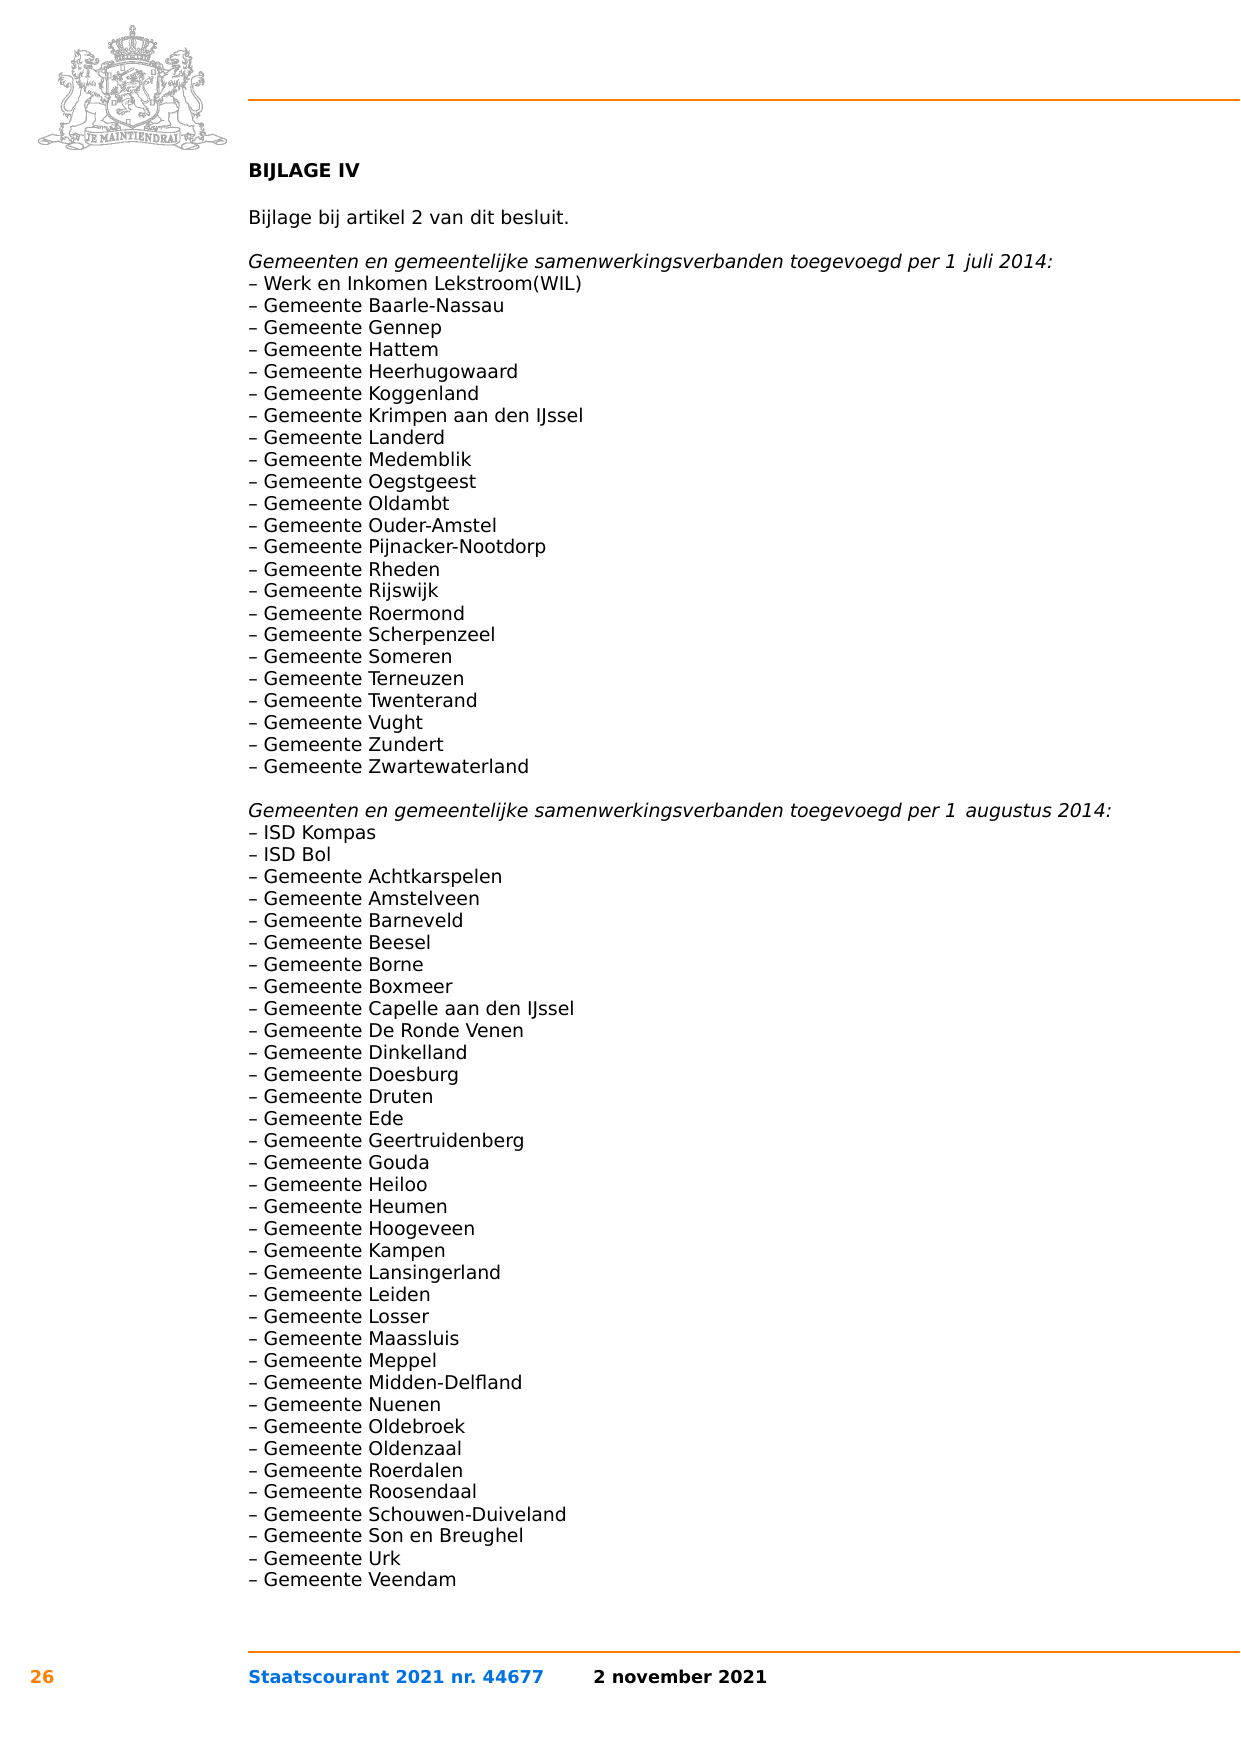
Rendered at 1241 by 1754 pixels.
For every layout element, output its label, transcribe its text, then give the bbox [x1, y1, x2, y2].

text – Gemeente Rheden [248, 558, 1163, 580]
text – ISD Kompas [248, 822, 1163, 844]
text – Gemeente Rijswijk [248, 580, 1163, 602]
text – Gemeente Veendam [248, 1569, 1163, 1591]
text – Gemeente Krimpen aan den IJssel [248, 404, 1163, 427]
text – Gemeente Baarle-Nassau [248, 295, 1163, 317]
text – Gemeente Capelle aan den IJssel [248, 998, 1163, 1020]
text – Gemeente Son en Breughel [248, 1525, 1163, 1547]
text – Gemeente Ouder-Amstel [248, 514, 1163, 536]
text – Gemeente Roermond [248, 602, 1163, 624]
text – Gemeente De Ronde Venen [248, 1020, 1163, 1042]
text – Gemeente Schouwen-Duiveland [248, 1503, 1163, 1525]
text – Gemeente Roerdalen [248, 1459, 1163, 1481]
text – Gemeente Borne [248, 954, 1163, 976]
subtitle BIJLAGE IV [248, 160, 1163, 182]
text – Gemeente Dinkelland [248, 1042, 1163, 1064]
text – Gemeente Koggenland [248, 383, 1163, 404]
text – Gemeente Druten [248, 1086, 1163, 1108]
picture [38, 25, 227, 150]
text – Gemeente Terneuzen [248, 668, 1163, 690]
text – Gemeente Nuenen [248, 1393, 1163, 1416]
text – Gemeente Someren [248, 646, 1163, 668]
text – Gemeente Heiloo [248, 1174, 1163, 1196]
text – Gemeente Doesburg [248, 1064, 1163, 1086]
text – Gemeente Amstelveen [248, 888, 1163, 910]
text – Gemeente Oldambt [248, 492, 1163, 514]
text – Gemeente Leiden [248, 1284, 1163, 1306]
text – Gemeente Achtkarspelen [248, 866, 1163, 888]
text – Gemeente Kampen [248, 1240, 1163, 1262]
text – Gemeente Zundert [248, 734, 1163, 756]
text – Gemeente Medemblik [248, 448, 1163, 471]
text – Gemeente Lansingerland [248, 1262, 1163, 1284]
subtitle Gemeenten en gemeentelijke samenwerkingsverbanden toegevoegd per 1 augustus 2014: [248, 800, 1163, 822]
text – Gemeente Heerhugowaard [248, 361, 1163, 383]
text – Gemeente Gennep [248, 317, 1163, 339]
text – Werk en Inkomen Lekstroom(WIL) [248, 273, 1163, 295]
text – Gemeente Losser [248, 1306, 1163, 1328]
text – Gemeente Oldenzaal [248, 1437, 1163, 1459]
text – Gemeente Twenterand [248, 690, 1163, 712]
text – Gemeente Roosendaal [248, 1481, 1163, 1503]
text – Gemeente Barneveld [248, 910, 1163, 932]
text – Gemeente Gouda [248, 1152, 1163, 1174]
text – Gemeente Meppel [248, 1349, 1163, 1372]
text – Gemeente Boxmeer [248, 976, 1163, 998]
text – Gemeente Midden-Delfland [248, 1372, 1163, 1393]
text – Gemeente Pijnacker-Nootdorp [248, 536, 1163, 558]
text – ISD Bol [248, 844, 1163, 866]
text – Gemeente Beesel [248, 932, 1163, 954]
text – Gemeente Urk [248, 1547, 1163, 1569]
text – Gemeente Vught [248, 712, 1163, 734]
text – Gemeente Hattem [248, 339, 1163, 361]
text – Gemeente Hoogeveen [248, 1218, 1163, 1240]
text – Gemeente Oegstgeest [248, 471, 1163, 492]
subtitle Gemeenten en gemeentelijke samenwerkingsverbanden toegevoegd per 1 juli 2014: [248, 251, 1163, 273]
text – Gemeente Geertruidenberg [248, 1130, 1163, 1152]
text – Gemeente Oldebroek [248, 1416, 1163, 1437]
text – Gemeente Ede [248, 1108, 1163, 1130]
text – Gemeente Scherpenzeel [248, 624, 1163, 646]
text – Gemeente Landerd [248, 427, 1163, 448]
text – Gemeente Zwartewaterland [248, 756, 1163, 778]
text – Gemeente Heumen [248, 1196, 1163, 1218]
text Bijlage bij artikel 2 van dit besluit. [248, 207, 1163, 229]
text – Gemeente Maassluis [248, 1328, 1163, 1349]
